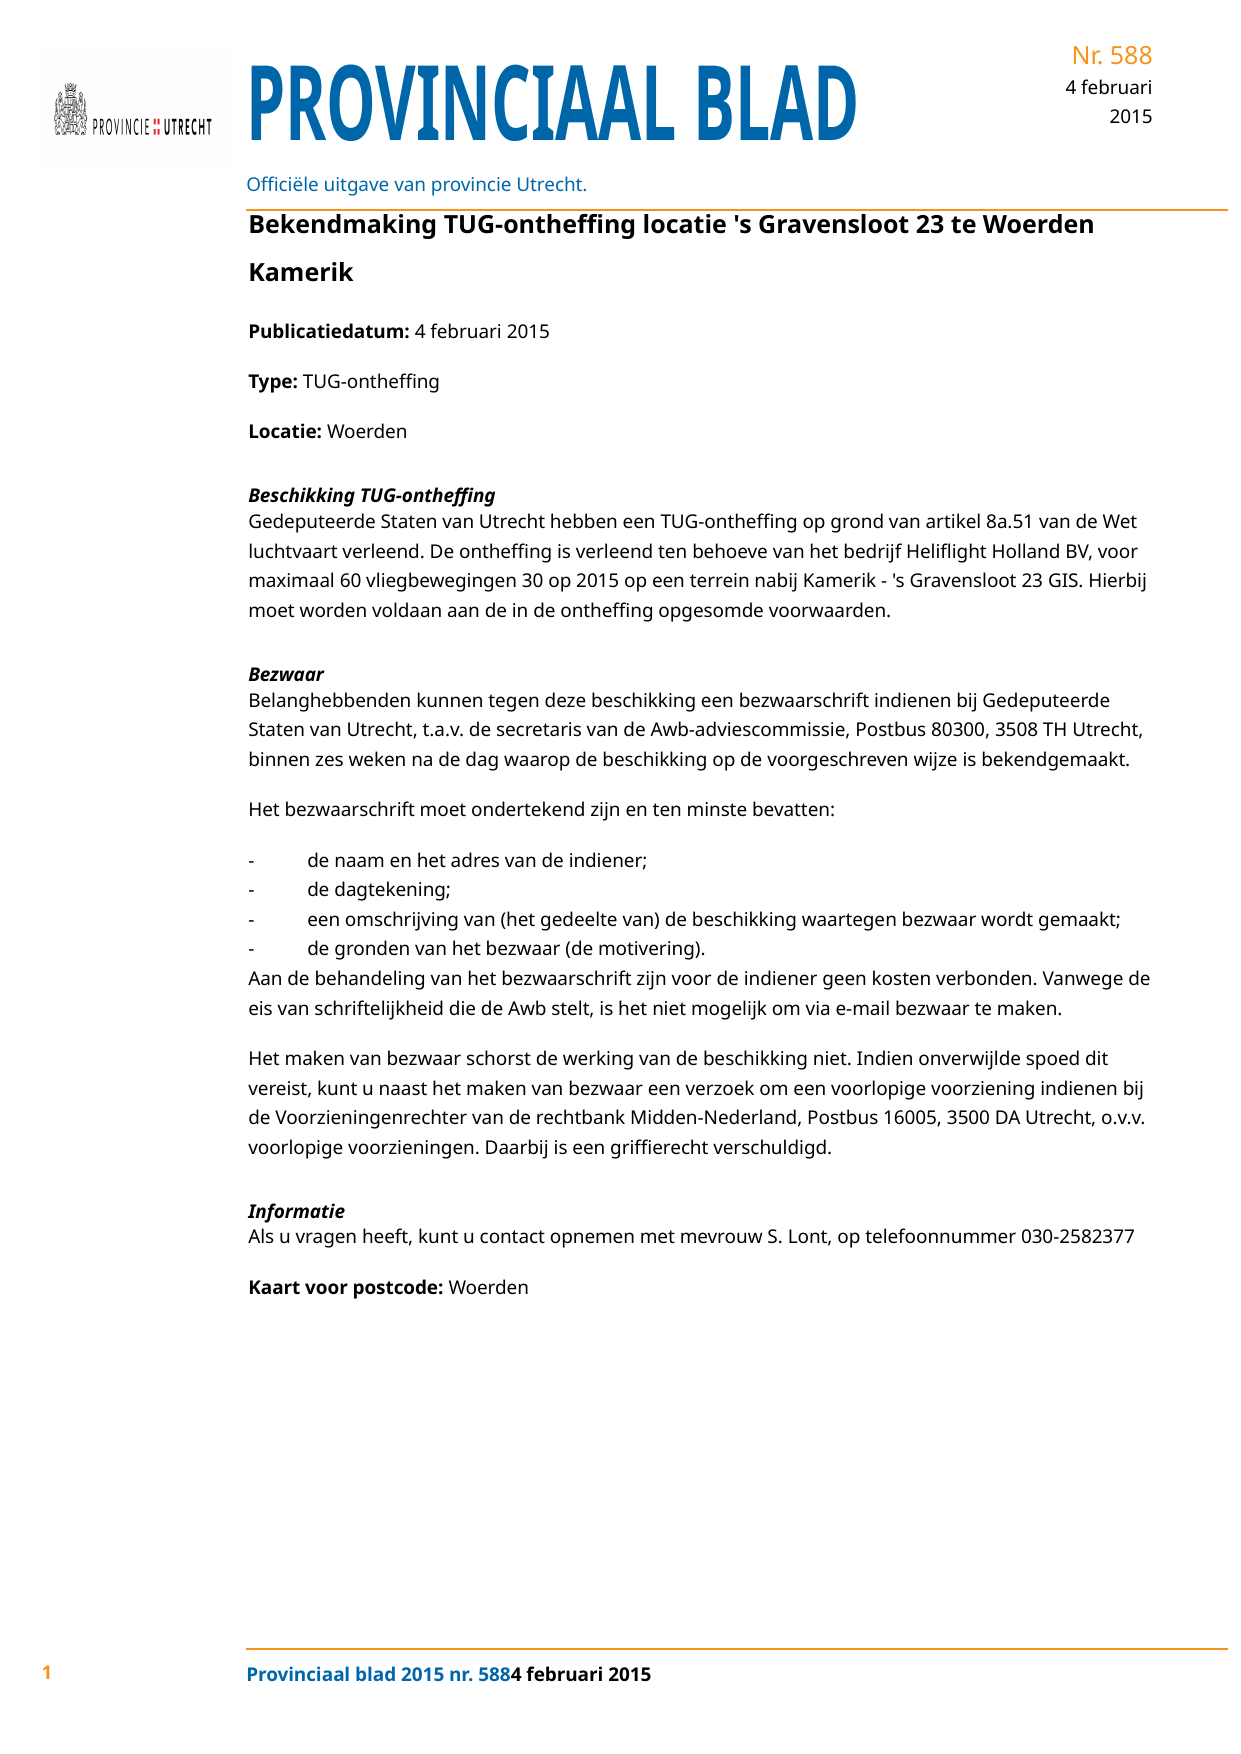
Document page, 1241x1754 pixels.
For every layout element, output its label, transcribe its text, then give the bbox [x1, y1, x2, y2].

text Type: TUG-ontheffing [248, 368, 1152, 394]
text Gedeputeerde Staten van Utrecht hebben een TUG-ontheffing op grond van artikel 8a.51 van de Wet luchtvaart verleend. De ontheffing is verleend ten behoeve van het bedrijf Heliflight Holland BV, voor maximaal 60 vliegbewegingen 30 op 2015 op een terrein nabij Kamerik - 's Gravensloot 23 GIS. Hierbij moet worden voldaan aan de in de ontheffing opgesomde voorwaarden. [248, 508, 1152, 623]
text Het bezwaarschrift moet ondertekend zijn en ten minste bevatten: [248, 796, 1152, 822]
text Belanghebbenden kunnen tegen deze beschikking een bezwaarschrift indienen bij Gedeputeerde Staten van Utrecht, t.a.v. de secretaris van de Awb-adviescommissie, Postbus 80300, 3508 TH Utrecht, binnen zes weken na de dag waarop de beschikking op de voorgeschreven wijze is bekendgemaakt. [248, 687, 1152, 772]
text Informatie [248, 1198, 1152, 1224]
list de naam en het adres van de indiener; [248, 847, 1152, 873]
list een omschrijving van (het gedeelte van) de beschikking waartegen bezwaar wordt gemaakt; [248, 906, 1152, 932]
text Beschikking TUG-ontheffing [248, 483, 1152, 508]
text Aan de behandeling van het bezwaarschrift zijn voor de indiener geen kosten verbonden. Vanwege de eis van schriftelijkheid die de Awb stelt, is het niet mogelijk om via e-mail bezwaar te maken. [248, 965, 1152, 1021]
list de dagtekening; [248, 876, 1152, 902]
picture [41, 47, 231, 172]
text Kaart voor postcode: Woerden [248, 1274, 1152, 1300]
text Publicatiedatum: 4 februari 2015 [248, 318, 1152, 344]
text Het maken van bezwaar schorst de werking van de beschikking niet. Indien onverwijlde spoed dit vereist, kunt u naast het maken van bezwaar een verzoek om een voorlopige voorziening indienen bij de Voorzieningenrechter van de rechtbank Midden-Nederland, Postbus 16005, 3500 DA Utrecht, o.v.v. voorlopige voorzieningen. Daarbij is een griffierecht verschuldigd. [248, 1045, 1152, 1160]
text Bezwaar [248, 661, 1152, 687]
list de gronden van het bezwaar (de motivering). [248, 936, 1152, 961]
text Locatie: Woerden [248, 419, 1152, 444]
text Bekendmaking TUG-ontheffing locatie 's Gravensloot 23 te Woerden Kamerik [248, 211, 1152, 288]
text Als u vragen heeft, kunt u contact opnemen met mevrouw S. Lont, op telefoonnummer 030-2582377 [248, 1224, 1152, 1249]
